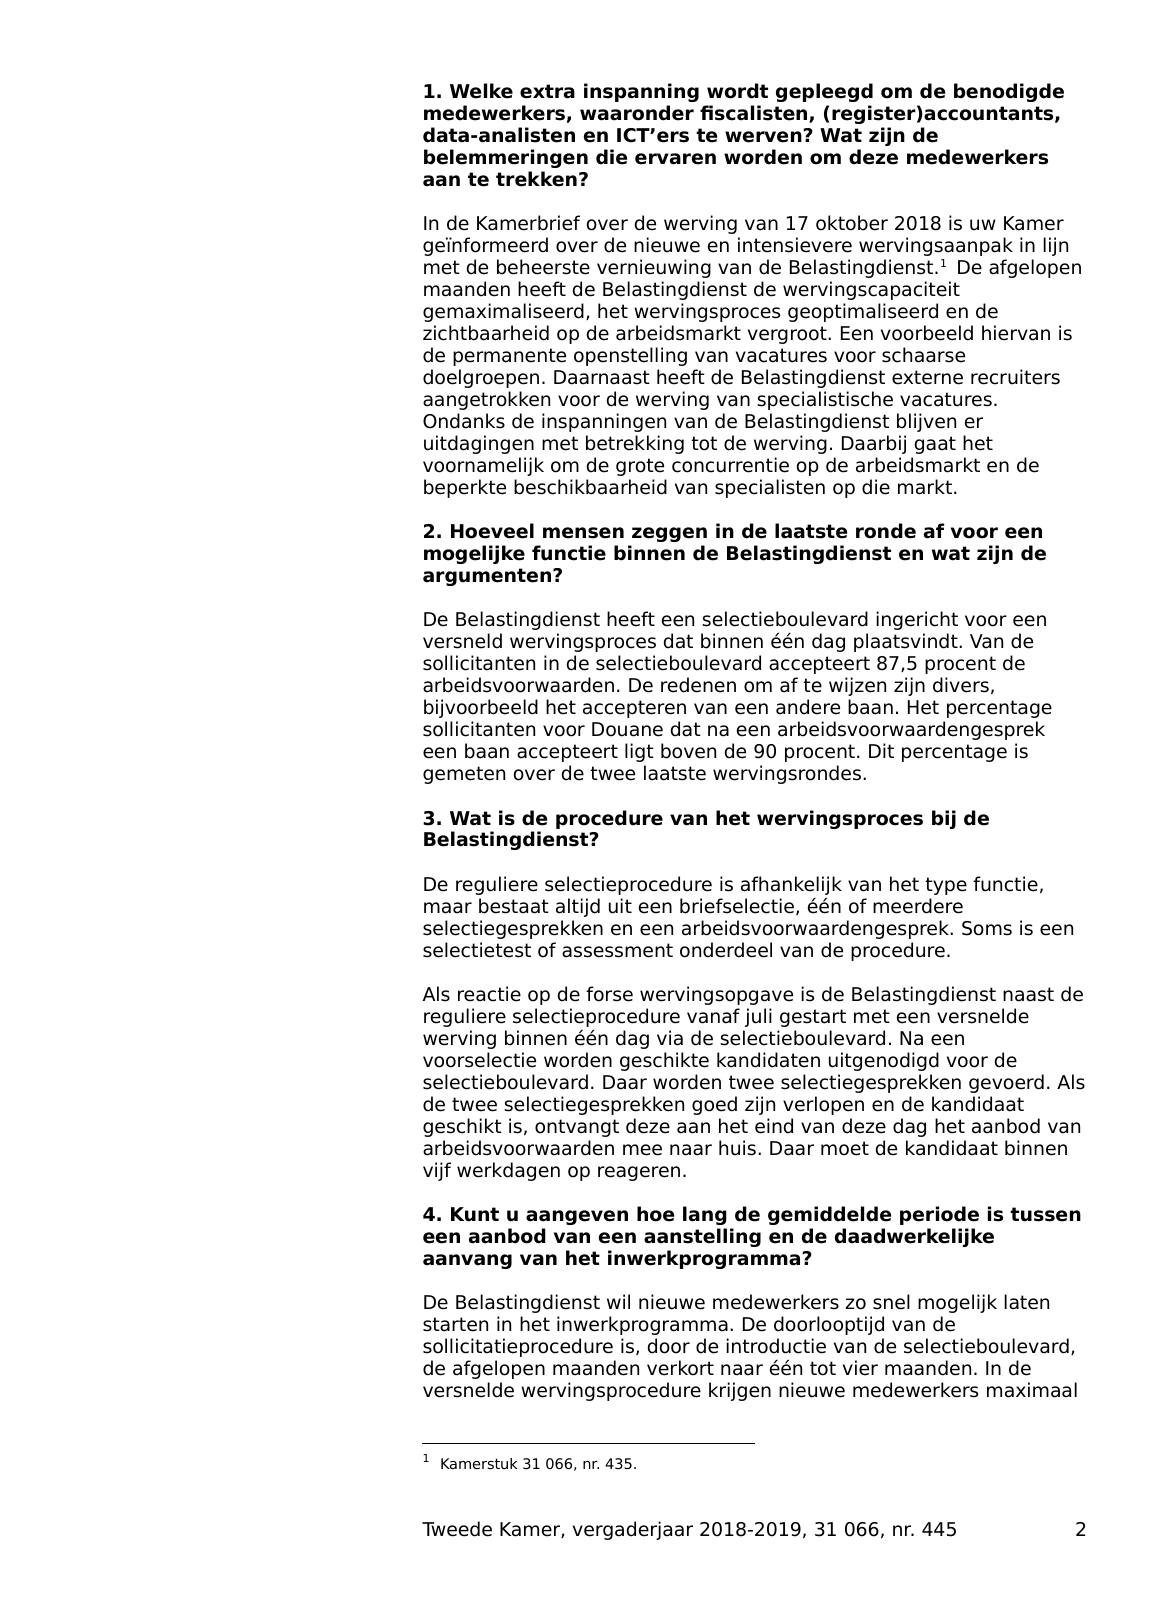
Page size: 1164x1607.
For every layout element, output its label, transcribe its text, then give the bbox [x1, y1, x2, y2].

text De Belastingdienst heeft een selectieboulevard ingericht voor een versneld wervingsproces dat binnen één dag plaatsvindt. Van de sollicitanten in de selectieboulevard accepteert 87,5 procent de arbeidsvoorwaarden. De redenen om af te wijzen zijn divers, bijvoorbeeld het accepteren van een andere baan. Het percentage sollicitanten voor Douane dat na een arbeidsvoorwaardengesprek een baan accepteert ligt boven de 90 procent. Dit percentage is gemeten over de twee laatste wervingsrondes. [422, 609, 1087, 785]
text 4. Kunt u aangeven hoe lang de gemiddelde periode is tussen een aanbod van een aanstelling en de daadwerkelijke aanvang van het inwerkprogramma? [422, 1204, 1087, 1269]
text De reguliere selectieprocedure is afhankelijk van het type functie, maar bestaat altijd uit een briefselectie, één of meerdere selectiegesprekken en een arbeidsvoorwaardengesprek. Soms is een selectietest of assessment onderdeel van de procedure. [422, 873, 1087, 961]
text Als reactie op de forse wervingsopgave is de Belastingdienst naast de reguliere selectieprocedure vanaf juli gestart met een versnelde werving binnen één dag via de selectieboulevard. Na een voorselectie worden geschikte kandidaten uitgenodigd voor de selectieboulevard. Daar worden twee selectiegesprekken gevoerd. Als de twee selectiegesprekken goed zijn verlopen en de kandidaat geschikt is, ontvangt deze aan het eind van deze dag het aanbod van arbeidsvoorwaarden mee naar huis. Daar moet de kandidaat binnen vijf werkdagen op reageren. [422, 984, 1087, 1181]
text De Belastingdienst wil nieuwe medewerkers zo snel mogelijk laten starten in het inwerkprogramma. De doorlooptijd van de sollicitatieprocedure is, door de introductie van de selectieboulevard, de afgelopen maanden verkort naar één tot vier maanden. In de versnelde wervingsprocedure krijgen nieuwe medewerkers maximaal [422, 1292, 1087, 1402]
text 2. Hoeveel mensen zeggen in de laatste ronde af voor een mogelijke functie binnen de Belastingdienst en wat zijn de argumenten? [422, 521, 1087, 587]
text 1. Welke extra inspanning wordt gepleegd om de benodigde medewerkers, waaronder fiscalisten, (register)accountants, data-analisten en ICT’ers te werven? Wat zijn de belemmeringen die ervaren worden om deze medewerkers aan te trekken? [422, 81, 1087, 191]
text Kamerstuk 31 066, nr. 435. [422, 1452, 1087, 1474]
text In de Kamerbrief over de werving van 17 oktober 2018 is uw Kamer geïnformeerd over de nieuwe en intensievere wervingsaanpak in lijn met de beheerste vernieuwing van de Belastingdienst. De afgelopen maanden heeft de Belastingdienst de wervingscapaciteit gemaximaliseerd, het wervingsproces geoptimaliseerd en de zichtbaarheid op de arbeidsmarkt vergroot. Een voorbeeld hiervan is de permanente openstelling van vacatures voor schaarse doelgroepen. Daarnaast heeft de Belastingdienst externe recruiters aangetrokken voor de werving van specialistische vacatures. Ondanks de inspanningen van de Belastingdienst blijven er uitdagingen met betrekking tot de werving. Daarbij gaat het voornamelijk om de grote concurrentie op de arbeidsmarkt en de beperkte beschikbaarheid van specialisten op die markt. [422, 213, 1087, 499]
text 3. Wat is de procedure van het wervingsproces bij de Belastingdienst? [422, 807, 1087, 851]
